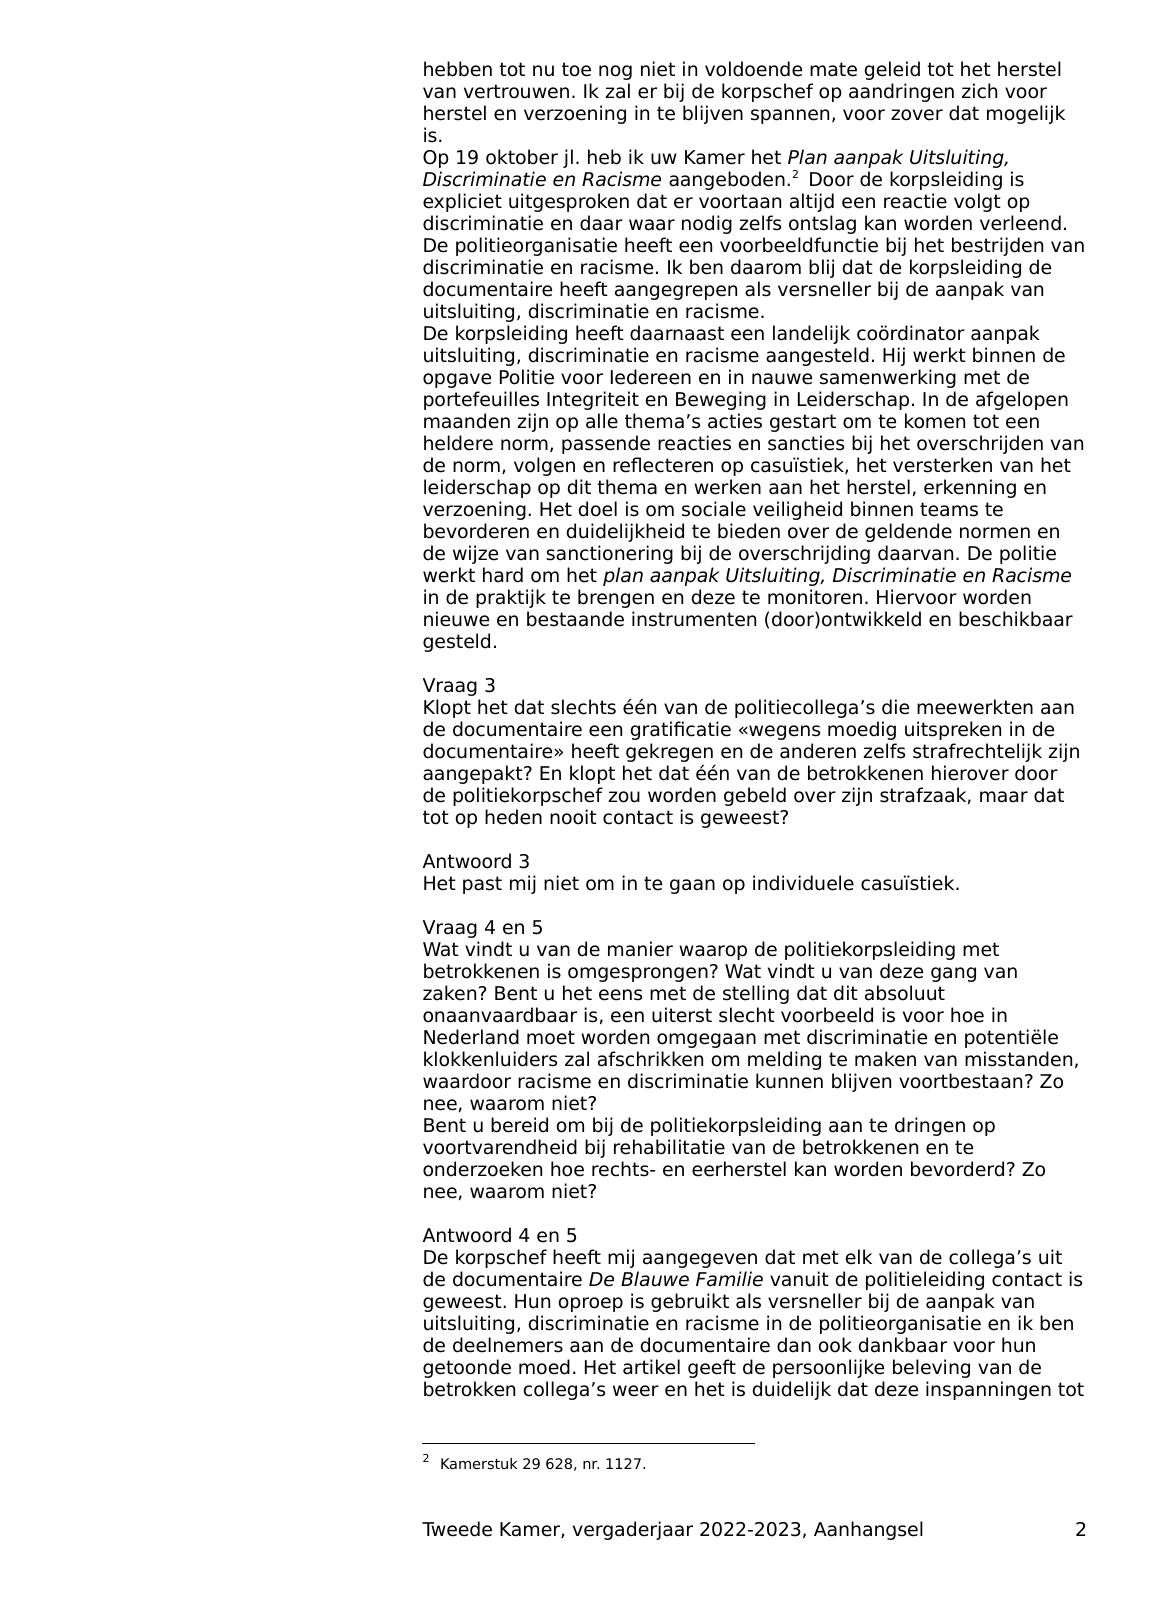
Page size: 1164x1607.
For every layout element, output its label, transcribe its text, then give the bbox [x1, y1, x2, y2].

text Klopt het dat slechts één van de politiecollega’s die meewerkten aan de documentaire een gratificatie «wegens moedig uitspreken in de documentaire» heeft gekregen en de anderen zelfs strafrechtelijk zijn aangepakt? En klopt het dat één van de betrokkenen hierover door de politiekorpschef zou worden gebeld over zijn strafzaak, maar dat tot op heden nooit contact is geweest? [422, 697, 1087, 828]
text Vraag 4 en 5 [422, 917, 1087, 939]
text Kamerstuk 29 628, nr. 1127. [422, 1452, 1087, 1474]
text Op 19 oktober jl. heb ik uw Kamer het Plan aanpak Uitsluiting, Discriminatie en Racisme aangeboden. Door de korpsleiding is expliciet uitgesproken dat er voortaan altijd een reactie volgt op discriminatie en daar waar nodig zelfs ontslag kan worden verleend. De politieorganisatie heeft een voorbeeldfunctie bij het bestrijden van discriminatie en racisme. Ik ben daarom blij dat de korpsleiding de documentaire heeft aangegrepen als versneller bij de aanpak van uitsluiting, discriminatie en racisme. [422, 147, 1087, 323]
text De korpsleiding heeft daarnaast een landelijk coördinator aanpak uitsluiting, discriminatie en racisme aangesteld. Hij werkt binnen de opgave Politie voor Iedereen en in nauwe samenwerking met de portefeuilles Integriteit en Beweging in Leiderschap. In de afgelopen maanden zijn op alle thema’s acties gestart om te komen tot een heldere norm, passende reacties en sancties bij het overschrijden van de norm, volgen en reflecteren op casuïstiek, het versterken van het leiderschap op dit thema en werken aan het herstel, erkenning en verzoening. Het doel is om sociale veiligheid binnen teams te bevorderen en duidelijkheid te bieden over de geldende normen en de wijze van sanctionering bij de overschrijding daarvan. De politie werkt hard om het plan aanpak Uitsluiting, Discriminatie en Racisme in de praktijk te brengen en deze te monitoren. Hiervoor worden nieuwe en bestaande instrumenten (door)ontwikkeld en beschikbaar gesteld. [422, 323, 1087, 652]
text Antwoord 3 [422, 851, 1087, 873]
text De korpschef heeft mij aangegeven dat met elk van de collega’s uit de documentaire De Blauwe Familie vanuit de politieleiding contact is geweest. Hun oproep is gebruikt als versneller bij de aanpak van uitsluiting, discriminatie en racisme in de politieorganisatie en ik ben de deelnemers aan de documentaire dan ook dankbaar voor hun getoonde moed. Het artikel geeft de persoonlijke beleving van de betrokken collega’s weer en het is duidelijk dat deze inspanningen tot [422, 1247, 1087, 1401]
text Antwoord 4 en 5 [422, 1225, 1087, 1247]
text hebben tot nu toe nog niet in voldoende mate geleid tot het herstel van vertrouwen. Ik zal er bij de korpschef op aandringen zich voor herstel en verzoening in te blijven spannen, voor zover dat mogelijk is. [422, 59, 1087, 147]
text Vraag 3 [422, 675, 1087, 697]
text Bent u bereid om bij de politiekorpsleiding aan te dringen op voortvarendheid bij rehabilitatie van de betrokkenen en te onderzoeken hoe rechts- en eerherstel kan worden bevorderd? Zo nee, waarom niet? [422, 1115, 1087, 1203]
text Het past mij niet om in te gaan op individuele casuïstiek. [422, 873, 1087, 895]
text Wat vindt u van de manier waarop de politiekorpsleiding met betrokkenen is omgesprongen? Wat vindt u van deze gang van zaken? Bent u het eens met de stelling dat dit absoluut onaanvaardbaar is, een uiterst slecht voorbeeld is voor hoe in Nederland moet worden omgegaan met discriminatie en potentiële klokkenluiders zal afschrikken om melding te maken van misstanden, waardoor racisme en discriminatie kunnen blijven voortbestaan? Zo nee, waarom niet? [422, 939, 1087, 1115]
